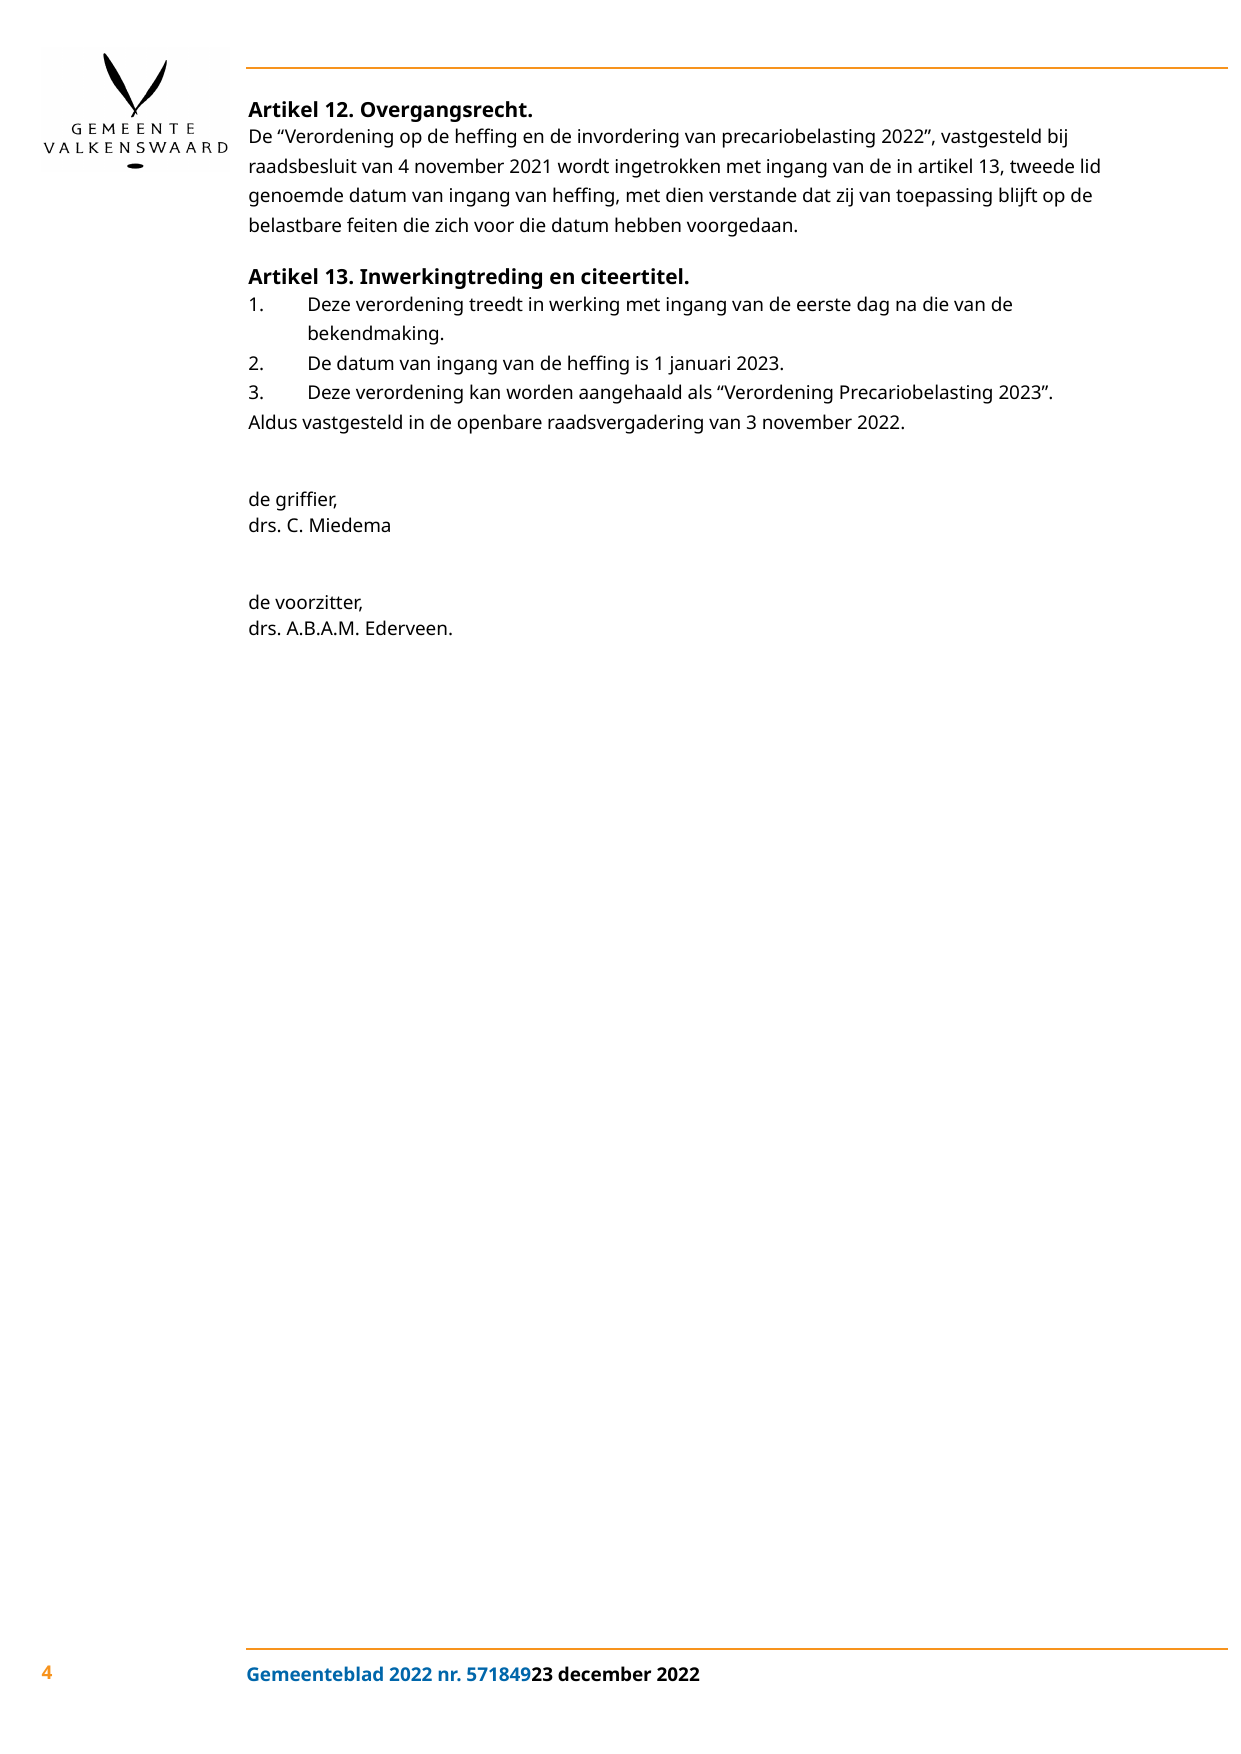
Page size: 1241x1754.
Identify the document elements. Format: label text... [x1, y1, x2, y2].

text Aldus vastgesteld in de openbare raadsvergadering van 3 november 2022. [248, 409, 1152, 435]
text de griffier, [248, 486, 1152, 512]
picture [41, 47, 231, 172]
list Deze verordening treedt in werking met ingang van de eerste dag na die van de bekendmaking. [248, 291, 1152, 346]
text de voorzitter, [248, 589, 1152, 615]
text Artikel 13. Inwerkingtreding en citeertitel. [248, 262, 1152, 291]
text Artikel 12. Overgangsrecht. [248, 95, 1152, 123]
list De datum van ingang van de heffing is 1 januari 2023. [248, 350, 1152, 376]
list Deze verordening kan worden aangehaald als “Verordening Precariobelasting 2023”. [248, 379, 1152, 405]
text drs. C. Miedema [248, 512, 1152, 538]
text De “Verordening op de heffing en de invordering van precariobelasting 2022”, vastgesteld bij raadsbesluit van 4 november 2021 wordt ingetrokken met ingang van de in artikel 13, tweede lid genoemde datum van ingang van heffing, met dien verstande dat zij van toepassing blijft op de belastbare feiten die zich voor die datum hebben voorgedaan. [248, 123, 1152, 238]
text drs. A.B.A.M. Ederveen. [248, 615, 1152, 641]
